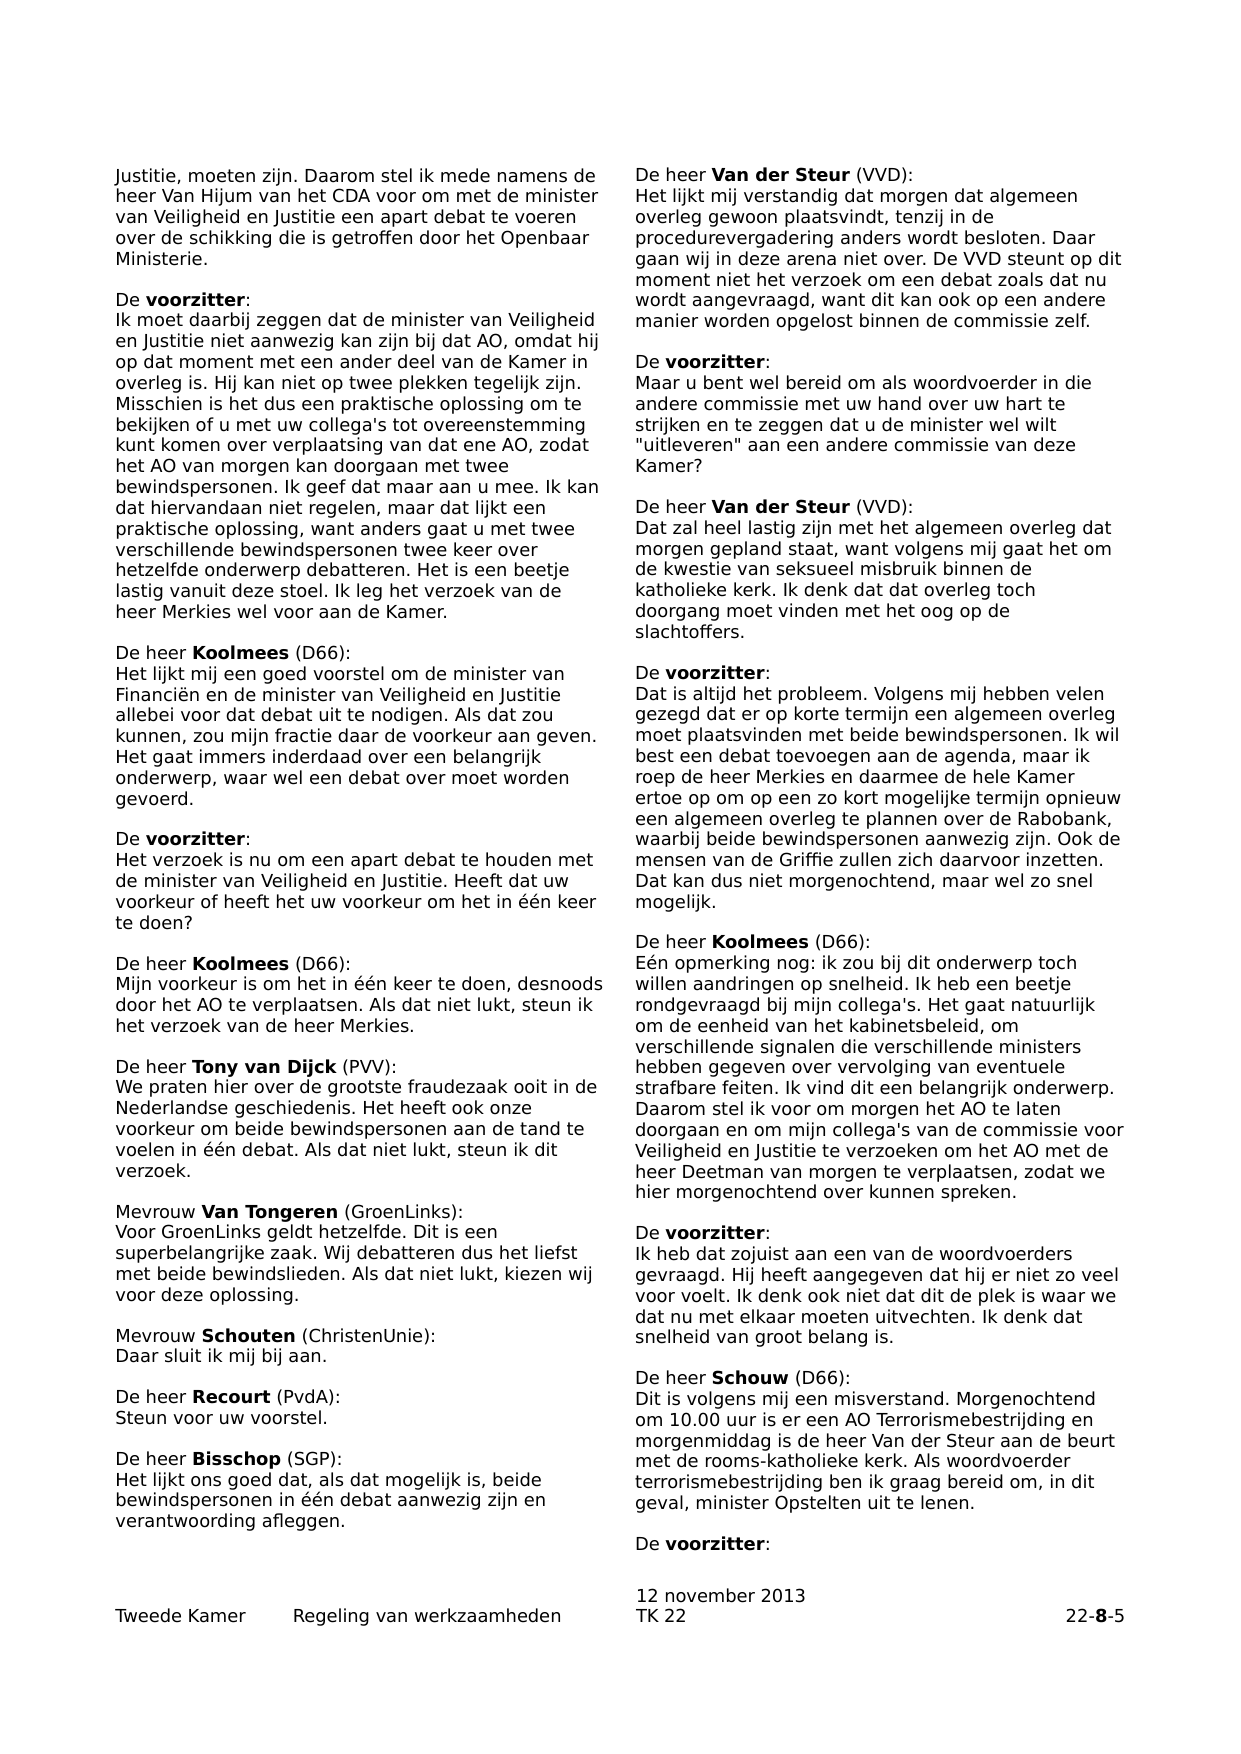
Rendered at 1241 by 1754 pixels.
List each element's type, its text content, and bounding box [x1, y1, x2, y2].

text Mevrouw Schouten (ChristenUnie): [115, 1326, 605, 1346]
text De heer Recourt (PvdA): [115, 1387, 605, 1408]
text Het lijkt mij verstandig dat morgen dat algemeen overleg gewoon plaatsvindt, tenzij in de procedurevergadering anders wordt besloten. Daar gaan wij in deze arena niet over. De VVD steunt op dit moment niet het verzoek om een debat zoals dat nu wordt aangevraagd, want dit kan ook op een andere manier worden opgelost binnen de commissie zelf. [635, 186, 1125, 332]
text De heer Schouw (D66): [635, 1368, 1125, 1389]
text De heer Koolmees (D66): [635, 932, 1125, 953]
text Ik heb dat zojuist aan een van de woordvoerders gevraagd. Hij heeft aangegeven dat hij er niet zo veel voor voelt. Ik denk ook niet dat dit de plek is waar we dat nu met elkaar moeten uitvechten. Ik denk dat snelheid van groot belang is. [635, 1244, 1125, 1348]
text Eén opmerking nog: ik zou bij dit onderwerp toch willen aandringen op snelheid. Ik heb een beetje rondgevraagd bij mijn collega's. Het gaat natuurlijk om de eenheid van het kabinetsbeleid, om verschillende signalen die verschillende ministers hebben gegeven over vervolging van eventuele strafbare feiten. Ik vind dit een belangrijk onderwerp. Daarom stel ik voor om morgen het AO te laten doorgaan en om mijn collega's van de commissie voor Veiligheid en Justitie te verzoeken om het AO met de heer Deetman van morgen te verplaatsen, zodat we hier morgenochtend over kunnen spreken. [635, 953, 1125, 1203]
text Mijn voorkeur is om het in één keer te doen, desnoods door het AO te verplaatsen. Als dat niet lukt, steun ik het verzoek van de heer Merkies. [115, 974, 605, 1037]
text Het verzoek is nu om een apart debat te houden met de minister van Veiligheid en Justitie. Heeft dat uw voorkeur of heeft het uw voorkeur om het in één keer te doen? [115, 850, 605, 933]
text De voorzitter: [115, 829, 605, 850]
text De voorzitter: [635, 1534, 1125, 1554]
text De voorzitter: [115, 289, 605, 310]
text De heer Van der Steur (VVD): [635, 497, 1125, 517]
text De voorzitter: [635, 352, 1125, 373]
text Daar sluit ik mij bij aan. [115, 1346, 605, 1367]
text De voorzitter: [635, 662, 1125, 683]
text De heer Bisschop (SGP): [115, 1449, 605, 1469]
text Maar u bent wel bereid om als woordvoerder in die andere commissie met uw hand over uw hart te strijken en te zeggen dat u de minister wel wilt "uitleveren" aan een andere commissie van deze Kamer? [635, 373, 1125, 477]
text De heer Koolmees (D66): [115, 953, 605, 974]
text Het lijkt mij een goed voorstel om de minister van Financiën en de minister van Veiligheid en Justitie allebei voor dat debat uit te nodigen. Als dat zou kunnen, zou mijn fractie daar de voorkeur aan geven. Het gaat immers inderdaad over een belangrijk onderwerp, waar wel een debat over moet worden gevoerd. [115, 663, 605, 809]
text De voorzitter: [635, 1223, 1125, 1244]
text Steun voor uw voorstel. [115, 1408, 605, 1429]
text Dit is volgens mij een misverstand. Morgenochtend om 10.00 uur is er een AO Terrorismebestrijding en morgenmiddag is de heer Van der Steur aan de beurt met de rooms-katholieke kerk. Als woordvoerder terrorismebestrijding ben ik graag bereid om, in dit geval, minister Opstelten uit te lenen. [635, 1389, 1125, 1514]
text Dat zal heel lastig zijn met het algemeen overleg dat morgen gepland staat, want volgens mij gaat het om de kwestie van seksueel misbruik binnen de katholieke kerk. Ik denk dat dat overleg toch doorgang moet vinden met het oog op de slachtoffers. [635, 517, 1125, 642]
text De heer Koolmees (D66): [115, 643, 605, 663]
text Voor GroenLinks geldt hetzelfde. Dit is een superbelangrijke zaak. Wij debatteren dus het liefst met beide bewindslieden. Als dat niet lukt, kiezen wij voor deze oplossing. [115, 1222, 605, 1306]
text We praten hier over de grootste fraudezaak ooit in de Nederlandse geschiedenis. Het heeft ook onze voorkeur om beide bewindspersonen aan de tand te voelen in één debat. Als dat niet lukt, steun ik dit verzoek. [115, 1077, 605, 1181]
text De heer Tony van Dijck (PVV): [115, 1057, 605, 1077]
text Mevrouw Van Tongeren (GroenLinks): [115, 1201, 605, 1222]
text Dat is altijd het probleem. Volgens mij hebben velen gezegd dat er op korte termijn een algemeen overleg moet plaatsvinden met beide bewindspersonen. Ik wil best een debat toevoegen aan de agenda, maar ik roep de heer Merkies en daarmee de hele Kamer ertoe op om op een zo kort mogelijke termijn opnieuw een algemeen overleg te plannen over de Rabobank, waarbij beide bewindspersonen aanwezig zijn. Ook de mensen van de Griffie zullen zich daarvoor inzetten. Dat kan dus niet morgenochtend, maar wel zo snel mogelijk. [635, 683, 1125, 912]
text Ik moet daarbij zeggen dat de minister van Veiligheid en Justitie niet aanwezig kan zijn bij dat AO, omdat hij op dat moment met een ander deel van de Kamer in overleg is. Hij kan niet op twee plekken tegelijk zijn. Misschien is het dus een praktische oplossing om te bekijken of u met uw collega's tot overeenstemming kunt komen over verplaatsing van dat ene AO, zodat het AO van morgen kan doorgaan met twee bewindspersonen. Ik geef dat maar aan u mee. Ik kan dat hiervandaan niet regelen, maar dat lijkt een praktische oplossing, want anders gaat u met twee verschillende bewindspersonen twee keer over hetzelfde onderwerp debatteren. Het is een beetje lastig vanuit deze stoel. Ik leg het verzoek van de heer Merkies wel voor aan de Kamer. [115, 310, 605, 623]
text Justitie, moeten zijn. Daarom stel ik mede namens de heer Van Hijum van het CDA voor om met de minister van Veiligheid en Justitie een apart debat te voeren over de schikking die is getroffen door het Openbaar Ministerie. [115, 165, 605, 269]
text De heer Van der Steur (VVD): [635, 165, 1125, 186]
text Het lijkt ons goed dat, als dat mogelijk is, beide bewindspersonen in één debat aanwezig zijn en verantwoording afleggen. [115, 1469, 605, 1532]
